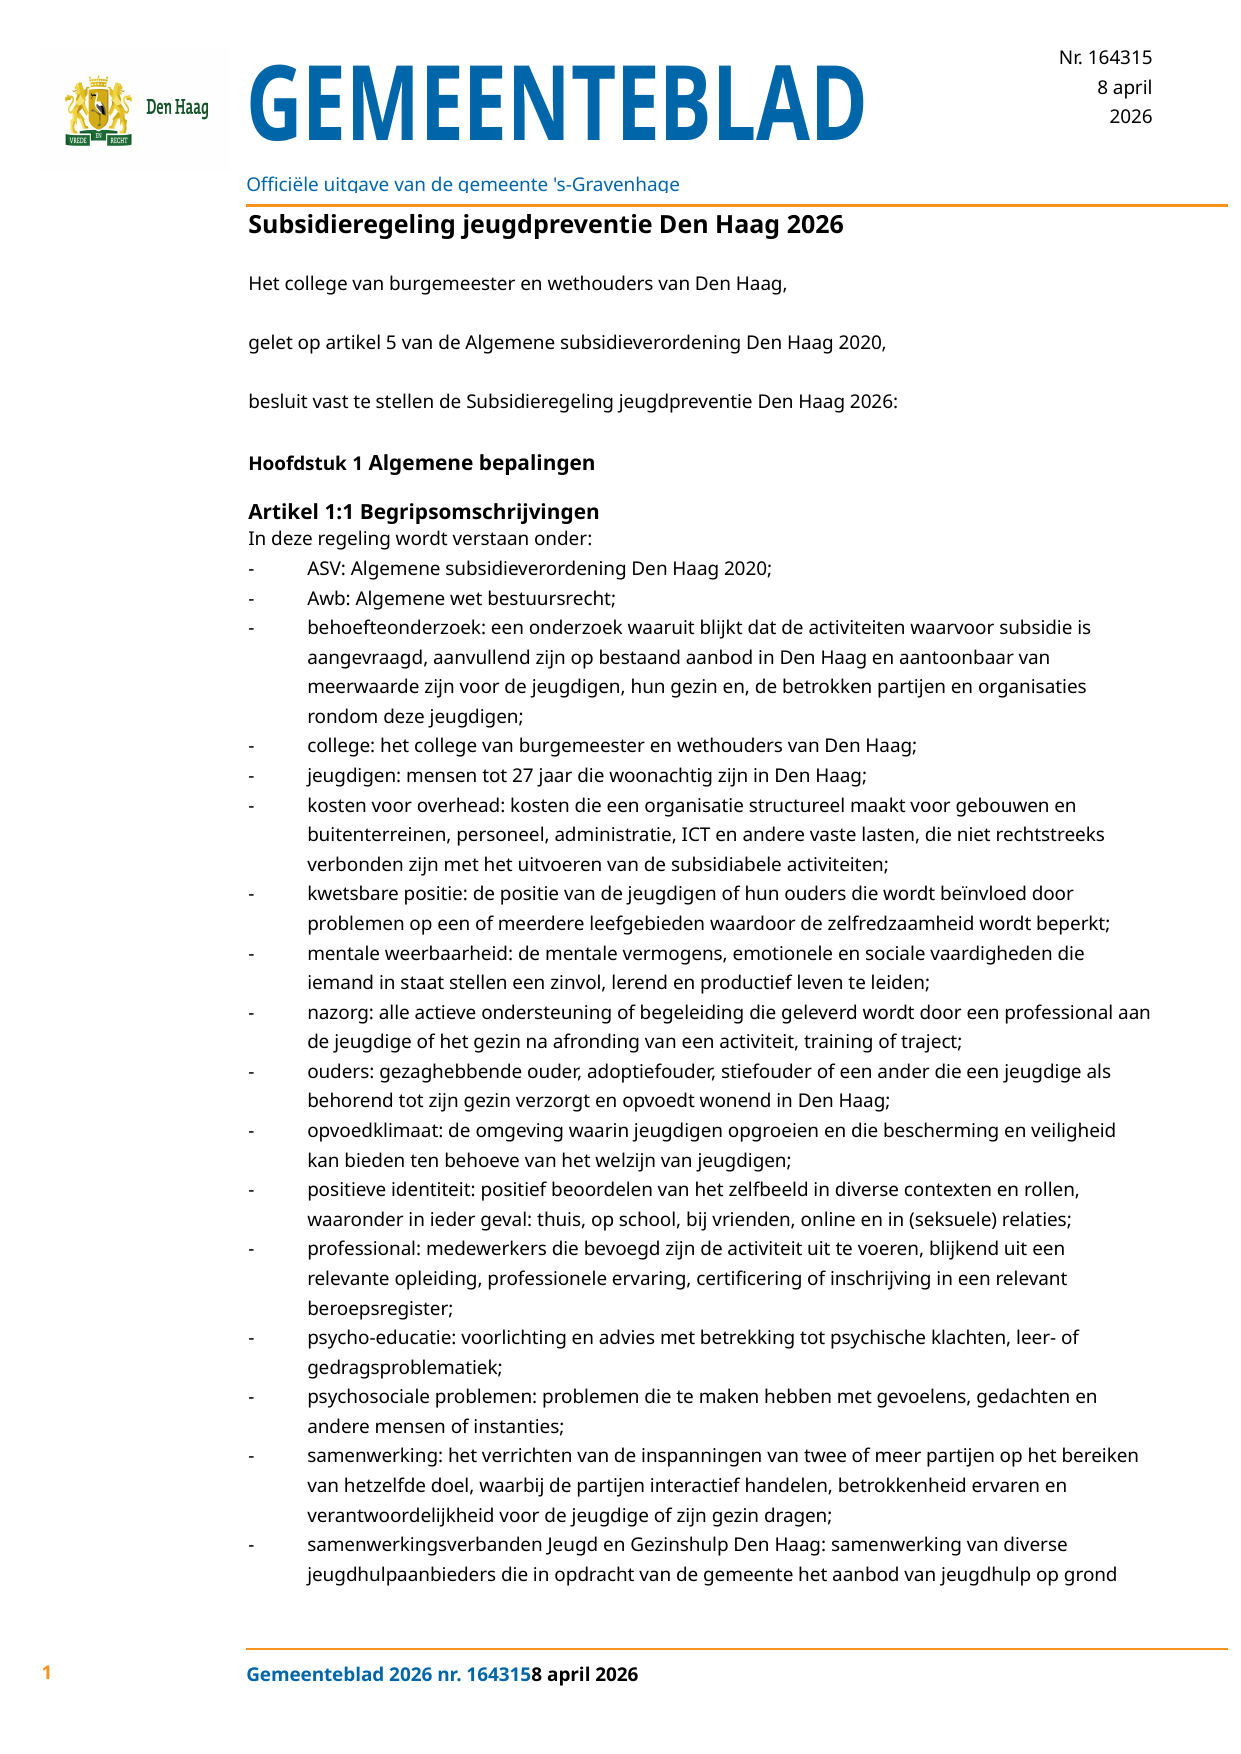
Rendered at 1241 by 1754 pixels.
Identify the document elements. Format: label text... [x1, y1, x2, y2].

list positieve identiteit: positief beoordelen van het zelfbeeld in diverse contexten en rollen, waaronder in ieder geval: thuis, op school, bij vrienden, online en in (seksuele) relaties; [248, 1176, 1152, 1232]
list psycho-educatie: voorlichting en advies met betrekking tot psychische klachten, leer- of gedragsproblematiek; [248, 1324, 1152, 1379]
list mentale weerbaarheid: de mentale vermogens, emotionele en sociale vaardigheden die iemand in staat stellen een zinvol, lerend en productief leven te leiden; [248, 940, 1152, 995]
list samenwerking: het verrichten van de inspanningen van twee of meer partijen op het bereiken van hetzelfde doel, waarbij de partijen interactief handelen, betrokkenheid ervaren en verantwoordelijkheid voor de jeugdige of zijn gezin dragen; [248, 1443, 1152, 1527]
list ASV: Algemene subsidieverordening Den Haag 2020; [248, 555, 1152, 581]
list nazorg: alle actieve ondersteuning of begeleiding die geleverd wordt door een professional aan de jeugdige of het gezin na afronding van een activiteit, training of traject; [248, 999, 1152, 1054]
text Subsidieregeling jeugdpreventie Den Haag 2026 [248, 207, 1152, 241]
text besluit vast te stellen de Subsidieregeling jeugdpreventie Den Haag 2026: [248, 389, 1152, 414]
list professional: medewerkers die bevoegd zijn de activiteit uit te voeren, blijkend uit een relevante opleiding, professionele ervaring, certificering of inschrijving in een relevant beroepsregister; [248, 1236, 1152, 1320]
list ouders: gezaghebbende ouder, adoptiefouder, stiefouder of een ander die een jeugdige als behorend tot zijn gezin verzorgt en opvoedt wonend in Den Haag; [248, 1058, 1152, 1113]
text Het college van burgemeester en wethouders van Den Haag, [248, 270, 1152, 296]
list behoefteonderzoek: een onderzoek waaruit blijkt dat de activiteiten waarvoor subsidie is aangevraagd, aanvullend zijn op bestaand aanbod in Den Haag en aantoonbaar van meerwaarde zijn voor de jeugdigen, hun gezin en, de betrokken partijen en organisaties rondom deze jeugdigen; [248, 614, 1152, 729]
list jeugdigen: mensen tot 27 jaar die woonachtig zijn in Den Haag; [248, 762, 1152, 788]
text In deze regeling wordt verstaan onder: [248, 526, 1152, 551]
list samenwerkingsverbanden Jeugd en Gezinshulp Den Haag: samenwerking van diverse jeugdhulpaanbieders die in opdracht van de gemeente het aanbod van jeugdhulp op grond [248, 1531, 1152, 1587]
list opvoedklimaat: de omgeving waarin jeugdigen opgroeien en die bescherming en veiligheid kan bieden ten behoeve van het welzijn van jeugdigen; [248, 1117, 1152, 1172]
list college: het college van burgemeester en wethouders van Den Haag; [248, 733, 1152, 758]
list kosten voor overhead: kosten die een organisatie structureel maakt voor gebouwen en buitenterreinen, personeel, administratie, ICT en andere vaste lasten, die niet rechtstreeks verbonden zijn met het uitvoeren van de subsidiabele activiteiten; [248, 792, 1152, 877]
text gelet op artikel 5 van de Algemene subsidieverordening Den Haag 2020, [248, 329, 1152, 355]
text Artikel 1:1 Begripsomschrijvingen [248, 497, 1152, 526]
list kwetsbare positie: de positie van de jeugdigen of hun ouders die wordt beïnvloed door problemen op een of meerdere leefgebieden waardoor de zelfredzaamheid wordt beperkt; [248, 881, 1152, 936]
list psychosociale problemen: problemen die te maken hebben met gevoelens, gedachten en andere mensen of instanties; [248, 1383, 1152, 1439]
list Awb: Algemene wet bestuursrecht; [248, 585, 1152, 610]
picture [41, 47, 231, 172]
text Hoofdstuk 1 Algemene bepalingen [248, 448, 1152, 476]
